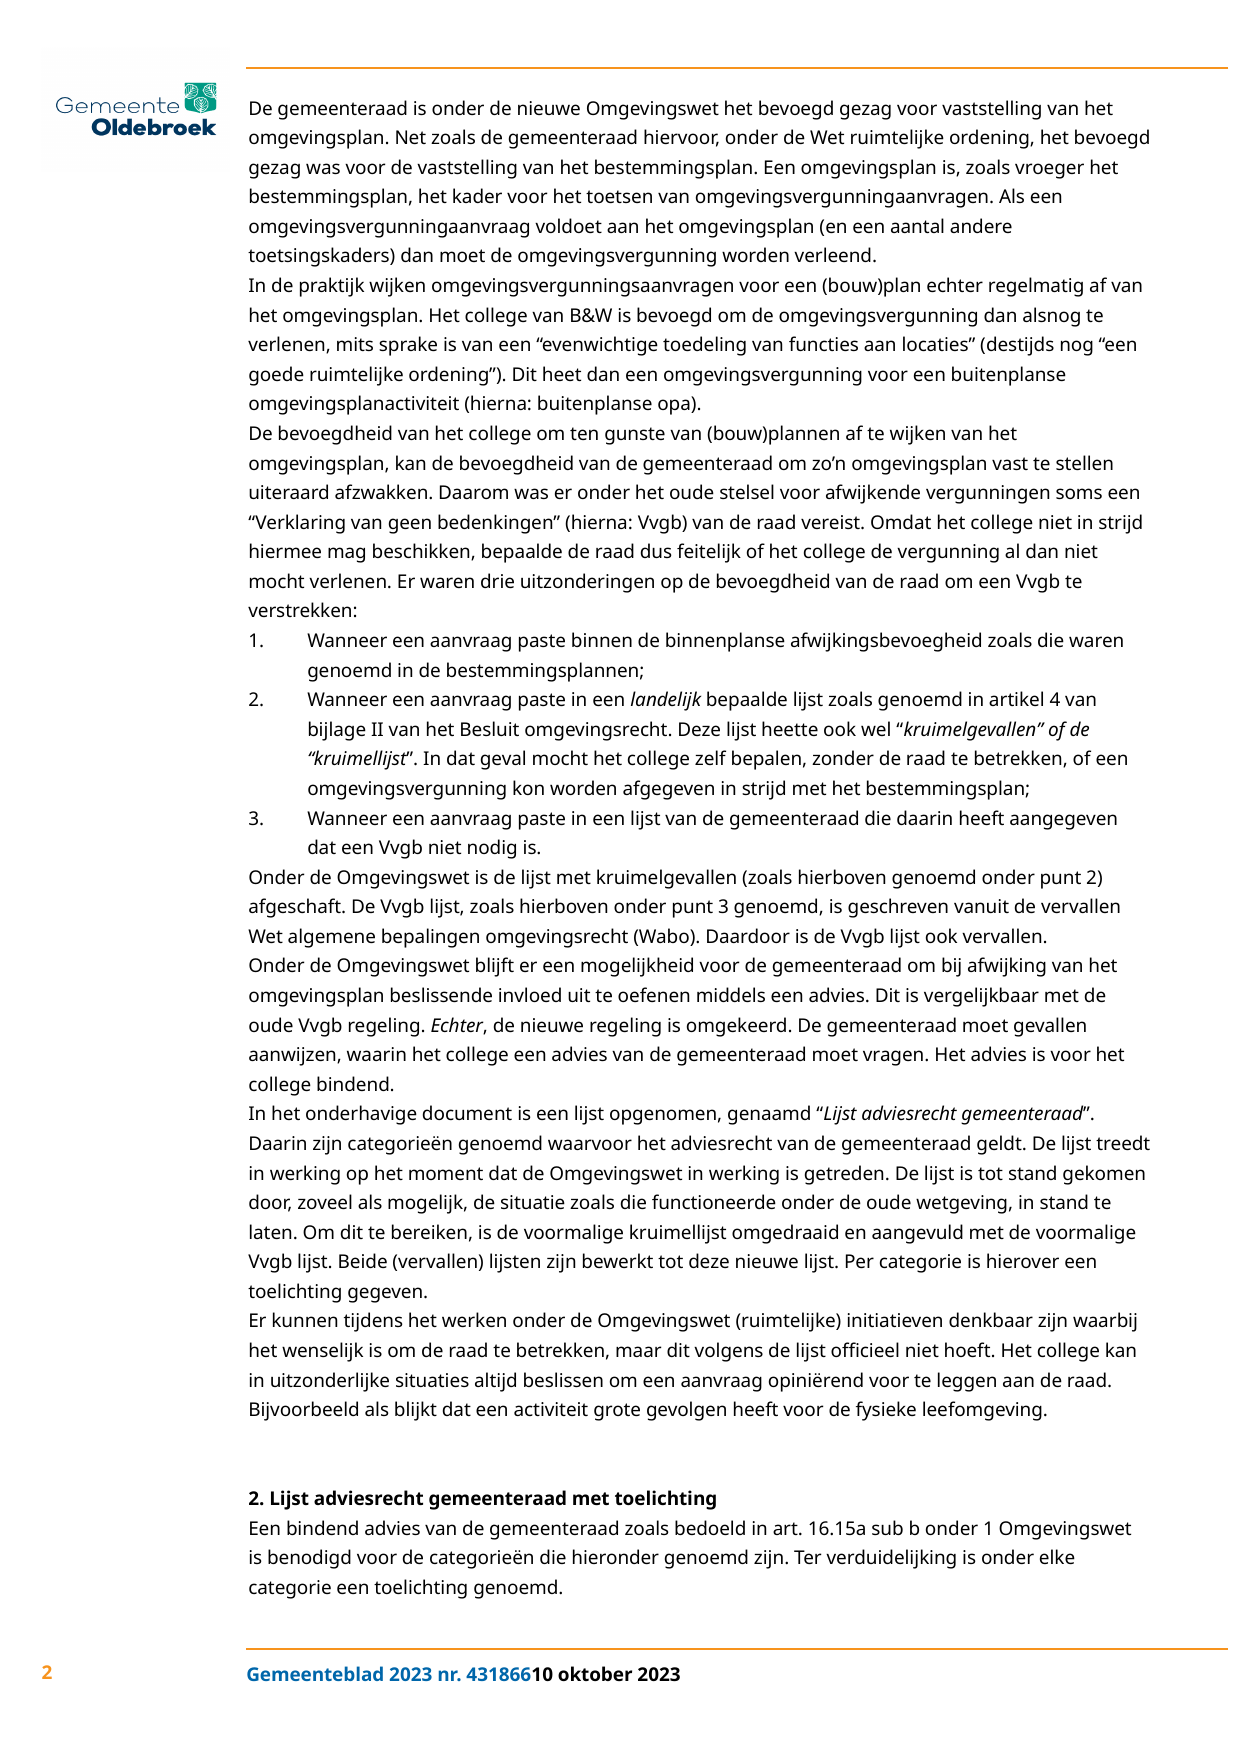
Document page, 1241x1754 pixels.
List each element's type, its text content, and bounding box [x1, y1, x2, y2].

picture [41, 47, 231, 172]
text Een bindend advies van de gemeenteraad zoals bedoeld in art. 16.15a sub b onder 1 Omgevingswet is benodigd voor de categorieën die hieronder genoemd zijn. Ter verduidelijking is onder elke categorie een toelichting genoemd. [248, 1515, 1152, 1600]
text De bevoegdheid van het college om ten gunste van (bouw)plannen af te wijken van het omgevingsplan, kan de bevoegdheid van de gemeenteraad om zo’n omgevingsplan vast te stellen uiteraard afzwakken. Daarom was er onder het oude stelsel voor afwijkende vergunningen soms een “Verklaring van geen bedenkingen” (hierna: Vvgb) van de raad vereist. Omdat het college niet in strijd hiermee mag beschikken, bepaalde de raad dus feitelijk of het college de vergunning al dan niet mocht verlenen. Er waren drie uitzonderingen op de bevoegdheid van de raad om een Vvgb te verstrekken: [248, 420, 1152, 623]
text Er kunnen tijdens het werken onder de Omgevingswet (ruimtelijke) initiatieven denkbaar zijn waarbij het wenselijk is om de raad te betrekken, maar dit volgens de lijst officieel niet hoeft. Het college kan in uitzonderlijke situaties altijd beslissen om een aanvraag opiniërend voor te leggen aan de raad. Bijvoorbeeld als blijkt dat een activiteit grote gevolgen heeft voor de fysieke leefomgeving. [248, 1308, 1152, 1422]
text Onder de Omgevingswet blijft er een mogelijkheid voor de gemeenteraad om bij afwijking van het omgevingsplan beslissende invloed uit te oefenen middels een advies. Dit is vergelijkbaar met de oude Vvgb regeling. Echter, de nieuwe regeling is omgekeerd. De gemeenteraad moet gevallen aanwijzen, waarin het college een advies van de gemeenteraad moet vragen. Het advies is voor het college bindend. [248, 953, 1152, 1097]
text In het onderhavige document is een lijst opgenomen, genaamd “Lijst adviesrecht gemeenteraad”. Daarin zijn categorieën genoemd waarvoor het adviesrecht van de gemeenteraad geldt. De lijst treedt in werking op het moment dat de Omgevingswet in werking is getreden. De lijst is tot stand gekomen door, zoveel als mogelijk, de situatie zoals die functioneerde onder de oude wetgeving, in stand te laten. Om dit te bereiken, is de voormalige kruimellijst omgedraaid en aangevuld met de voormalige Vvgb lijst. Beide (vervallen) lijsten zijn bewerkt tot deze nieuwe lijst. Per categorie is hierover een toelichting gegeven. [248, 1101, 1152, 1304]
text Onder de Omgevingswet is de lijst met kruimelgevallen (zoals hierboven genoemd onder punt 2) afgeschaft. De Vvgb lijst, zoals hierboven onder punt 3 genoemd, is geschreven vanuit de vervallen Wet algemene bepalingen omgevingsrecht (Wabo). Daardoor is de Vvgb lijst ook vervallen. [248, 864, 1152, 949]
list Wanneer een aanvraag paste binnen de binnenplanse afwijkingsbevoegheid zoals die waren genoemd in de bestemmingsplannen; [248, 627, 1152, 683]
text 2. Lijst adviesrecht gemeenteraad met toelichting [248, 1485, 1152, 1511]
list Wanneer een aanvraag paste in een lijst van de gemeenteraad die daarin heeft aangegeven dat een Vvgb niet nodig is. [248, 805, 1152, 860]
list Wanneer een aanvraag paste in een landelijk bepaalde lijst zoals genoemd in artikel 4 van bijlage II van het Besluit omgevingsrecht. Deze lijst heette ook wel “kruimelgevallen” of de “kruimellijst”. In dat geval mocht het college zelf bepalen, zonder de raad te betrekken, of een omgevingsvergunning kon worden afgegeven in strijd met het bestemmingsplan; [248, 686, 1152, 801]
text De gemeenteraad is onder de nieuwe Omgevingswet het bevoegd gezag voor vaststelling van het omgevingsplan. Net zoals de gemeenteraad hiervoor, onder de Wet ruimtelijke ordening, het bevoegd gezag was voor de vaststelling van het bestemmingsplan. Een omgevingsplan is, zoals vroeger het bestemmingsplan, het kader voor het toetsen van omgevingsvergunningaanvragen. Als een omgevingsvergunningaanvraag voldoet aan het omgevingsplan (en een aantal andere toetsingskaders) dan moet de omgevingsvergunning worden verleend. [248, 95, 1152, 268]
text In de praktijk wijken omgevingsvergunningsaanvragen voor een (bouw)plan echter regelmatig af van het omgevingsplan. Het college van B&W is bevoegd om de omgevingsvergunning dan alsnog te verlenen, mits sprake is van een “evenwichtige toedeling van functies aan locaties” (destijds nog “een goede ruimtelijke ordening”). Dit heet dan een omgevingsvergunning voor een buitenplanse omgevingsplanactiviteit (hierna: buitenplanse opa). [248, 272, 1152, 416]
